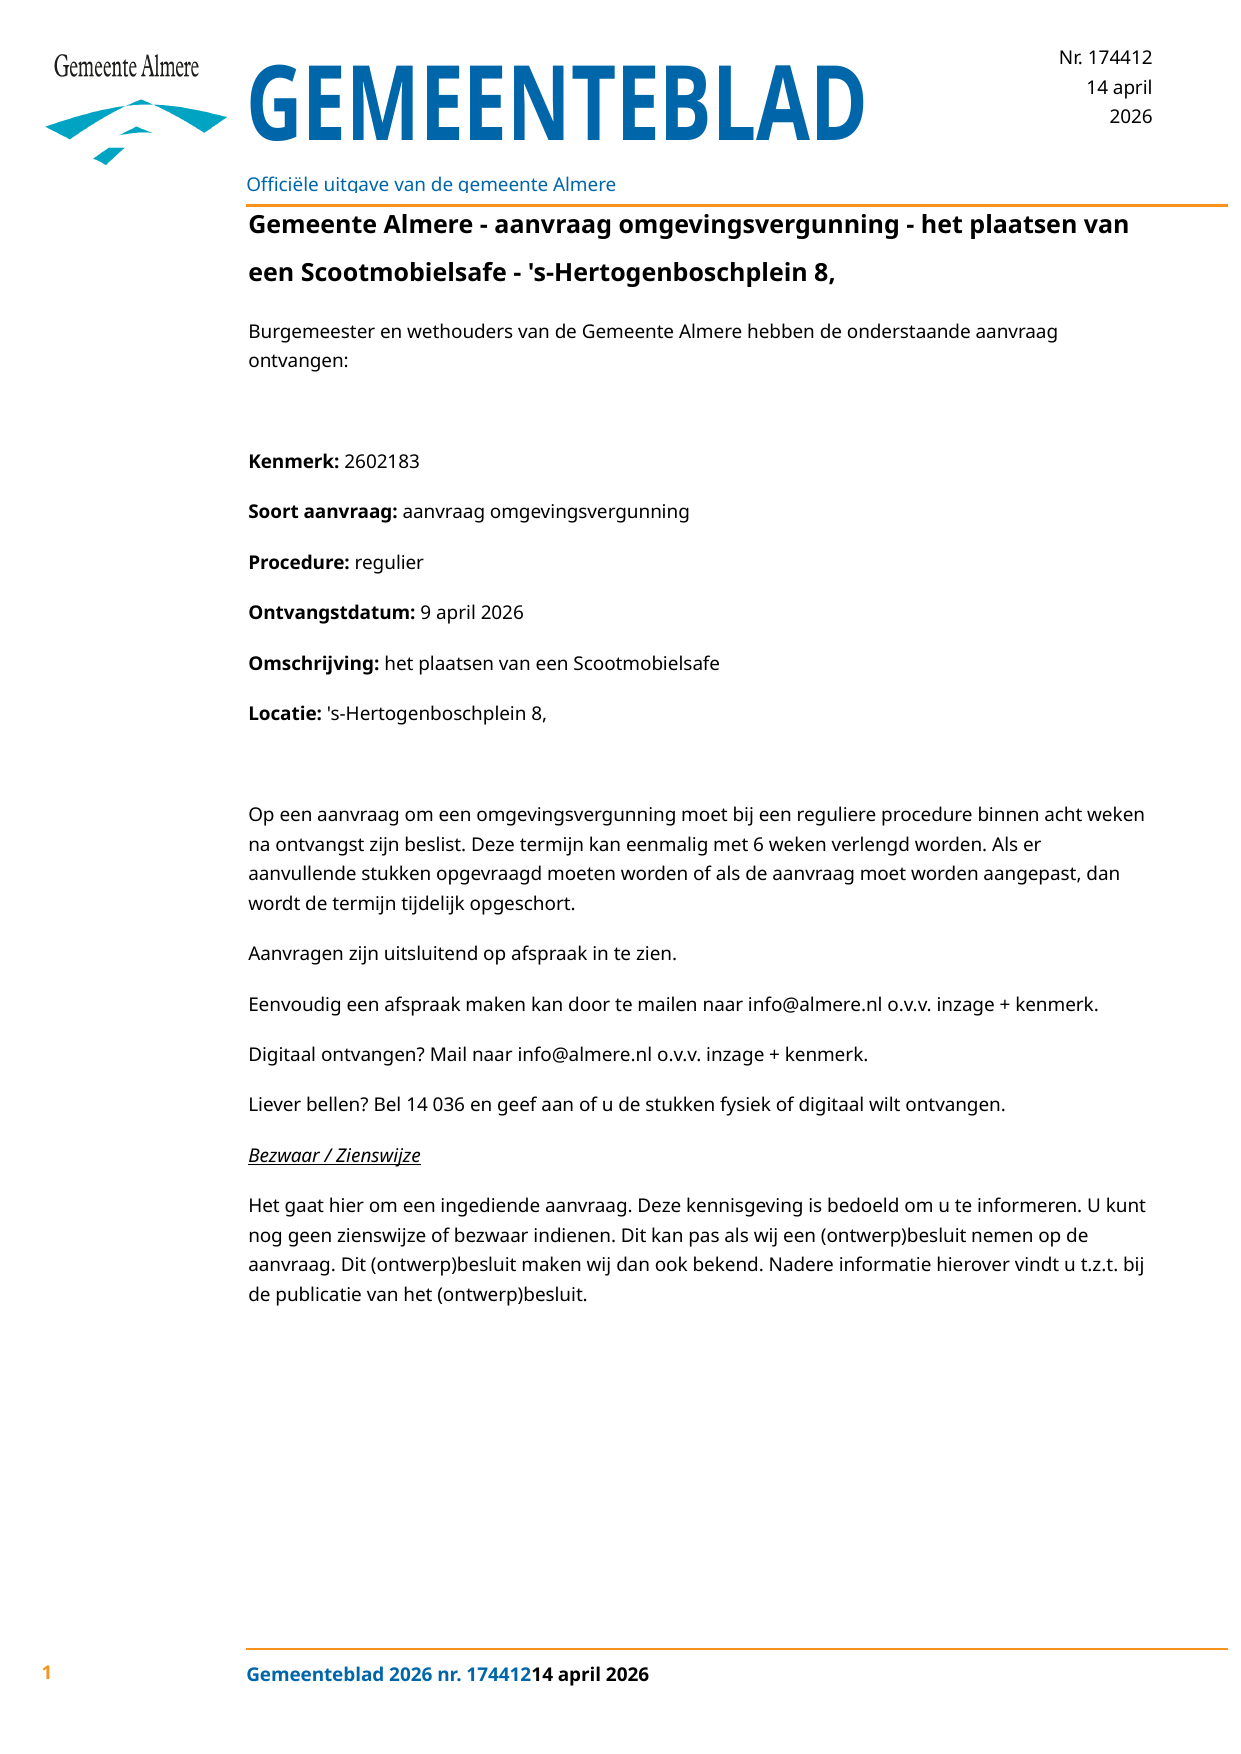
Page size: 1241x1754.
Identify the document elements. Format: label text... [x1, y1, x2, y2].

picture [41, 47, 231, 172]
text Burgemeester en wethouders van de Gemeente Almere hebben de onderstaande aanvraag ontvangen: [248, 318, 1152, 373]
text Procedure: regulier [248, 549, 1152, 575]
text Locatie: 's-Hertogenboschplein 8, [248, 700, 1152, 726]
text Liever bellen? Bel 14 036 en geef aan of u de stukken fysiek of digitaal wilt ontvangen. [248, 1092, 1152, 1117]
text Soort aanvraag: aanvraag omgevingsvergunning [248, 499, 1152, 524]
text Kenmerk: 2602183 [248, 448, 1152, 474]
text Eenvoudig een afspraak maken kan door te mailen naar info@almere.nl o.v.v. inzage + kenmerk. [248, 991, 1152, 1017]
text Bezwaar / Zienswijze [248, 1142, 1152, 1168]
text Het gaat hier om een ingediende aanvraag. Deze kennisgeving is bedoeld om u te informeren. U kunt nog geen zienswijze of bezwaar indienen. Dit kan pas als wij een (ontwerp)besluit nemen op de aanvraag. Dit (ontwerp)besluit maken wij dan ook bekend. Nadere informatie hierover vindt u t.z.t. bij de publicatie van het (ontwerp)besluit. [248, 1192, 1152, 1307]
text Aanvragen zijn uitsluitend op afspraak in te zien. [248, 940, 1152, 966]
text Omschrijving: het plaatsen van een Scootmobielsafe [248, 650, 1152, 676]
text Op een aanvraag om een omgevingsvergunning moet bij een reguliere procedure binnen acht weken na ontvangst zijn beslist. Deze termijn kan eenmalig met 6 weken verlengd worden. Als er aanvullende stukken opgevraagd moeten worden of als de aanvraag moet worden aangepast, dan wordt de termijn tijdelijk opgeschort. [248, 801, 1152, 916]
text Digitaal ontvangen? Mail naar info@almere.nl o.v.v. inzage + kenmerk. [248, 1041, 1152, 1067]
text Ontvangstdatum: 9 april 2026 [248, 599, 1152, 625]
text Gemeente Almere - aanvraag omgevingsvergunning - het plaatsen van een Scootmobielsafe - 's-Hertogenboschplein 8, [248, 207, 1152, 288]
